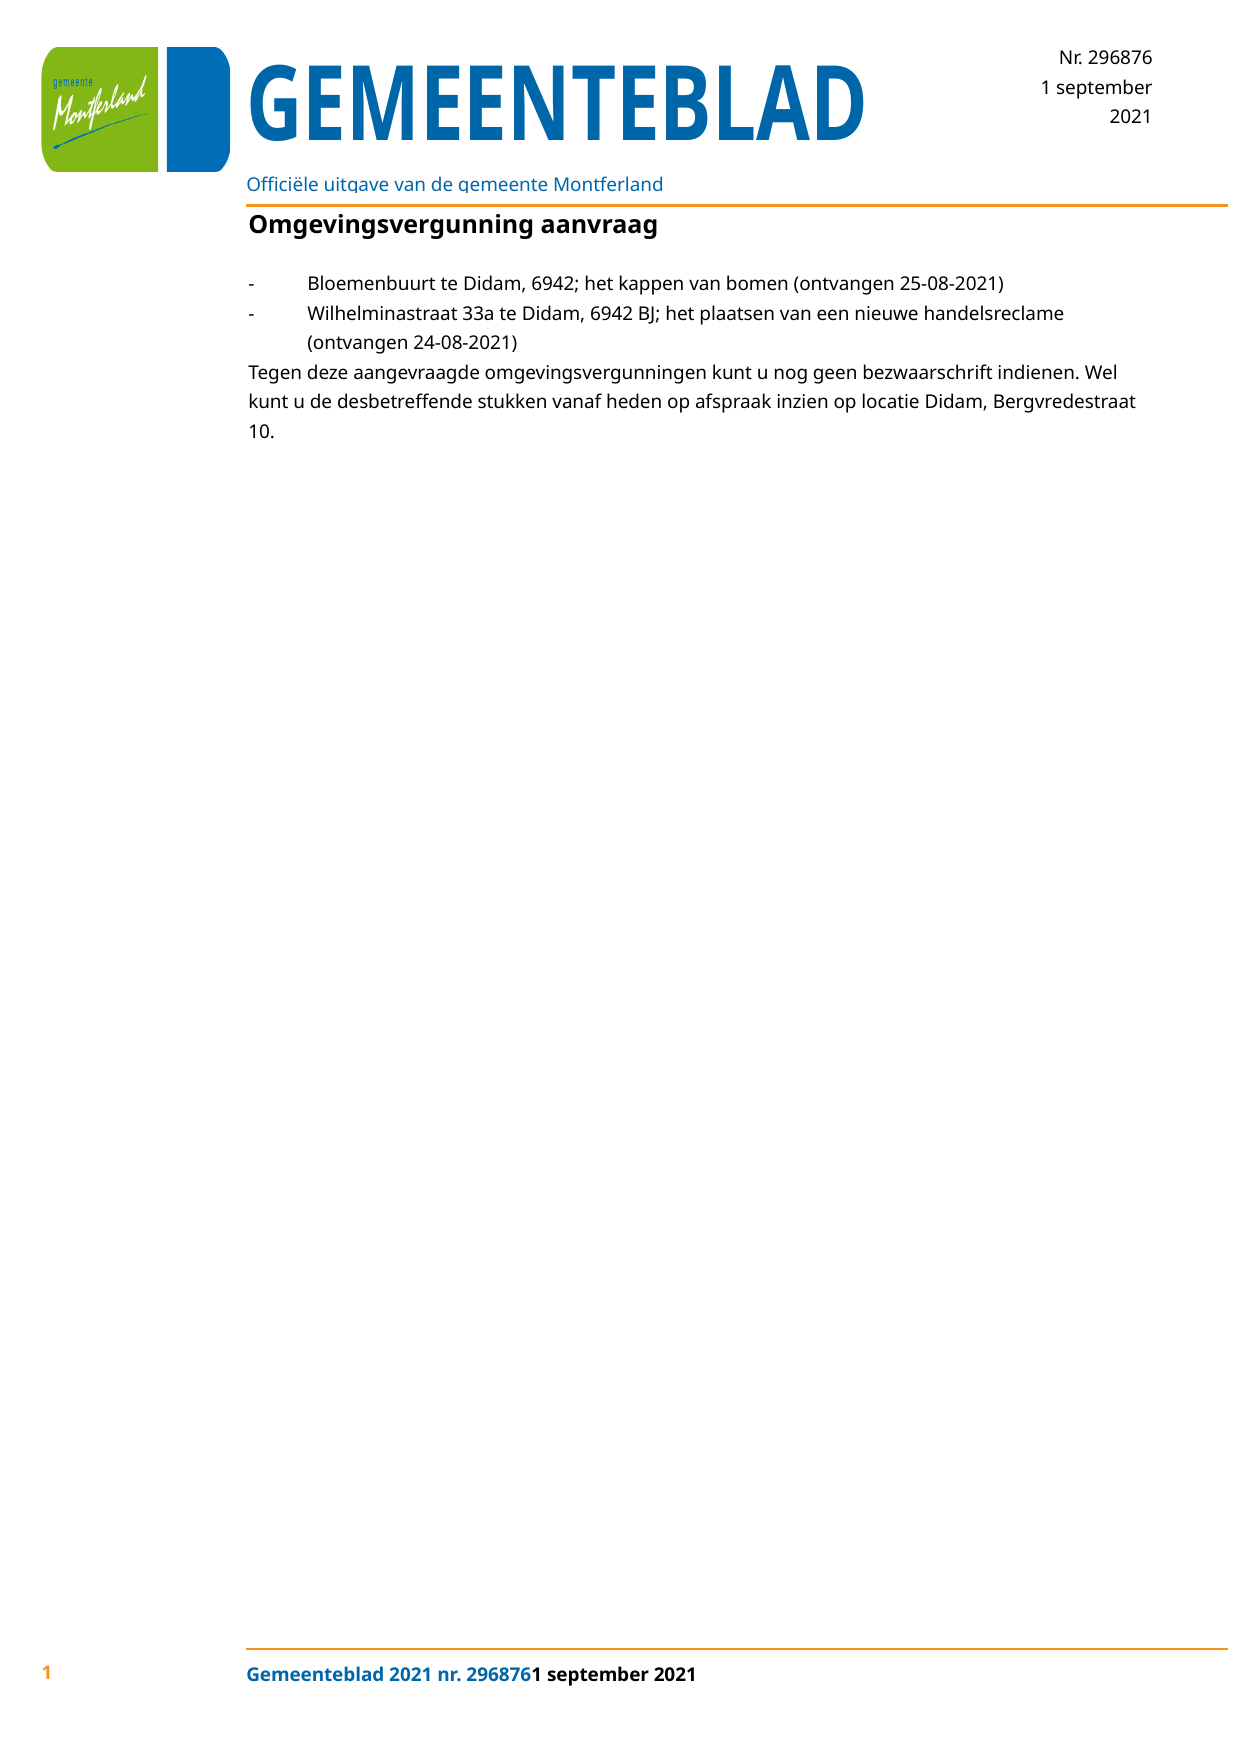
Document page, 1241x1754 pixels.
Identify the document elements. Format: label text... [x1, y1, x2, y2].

list Wilhelminastraat 33a te Didam, 6942 BJ; het plaatsen van een nieuwe handelsreclame (ontvangen 24-08-2021) [248, 300, 1152, 355]
list Bloemenbuurt te Didam, 6942; het kappen van bomen (ontvangen 25-08-2021) [248, 270, 1152, 296]
text Tegen deze aangevraagde omgevingsvergunningen kunt u nog geen bezwaarschrift indienen. Wel kunt u de desbetreffende stukken vanaf heden op afspraak inzien op locatie Didam, Bergvredestraat 10. [248, 359, 1152, 444]
picture [41, 47, 231, 172]
text Omgevingsvergunning aanvraag [248, 207, 1152, 241]
